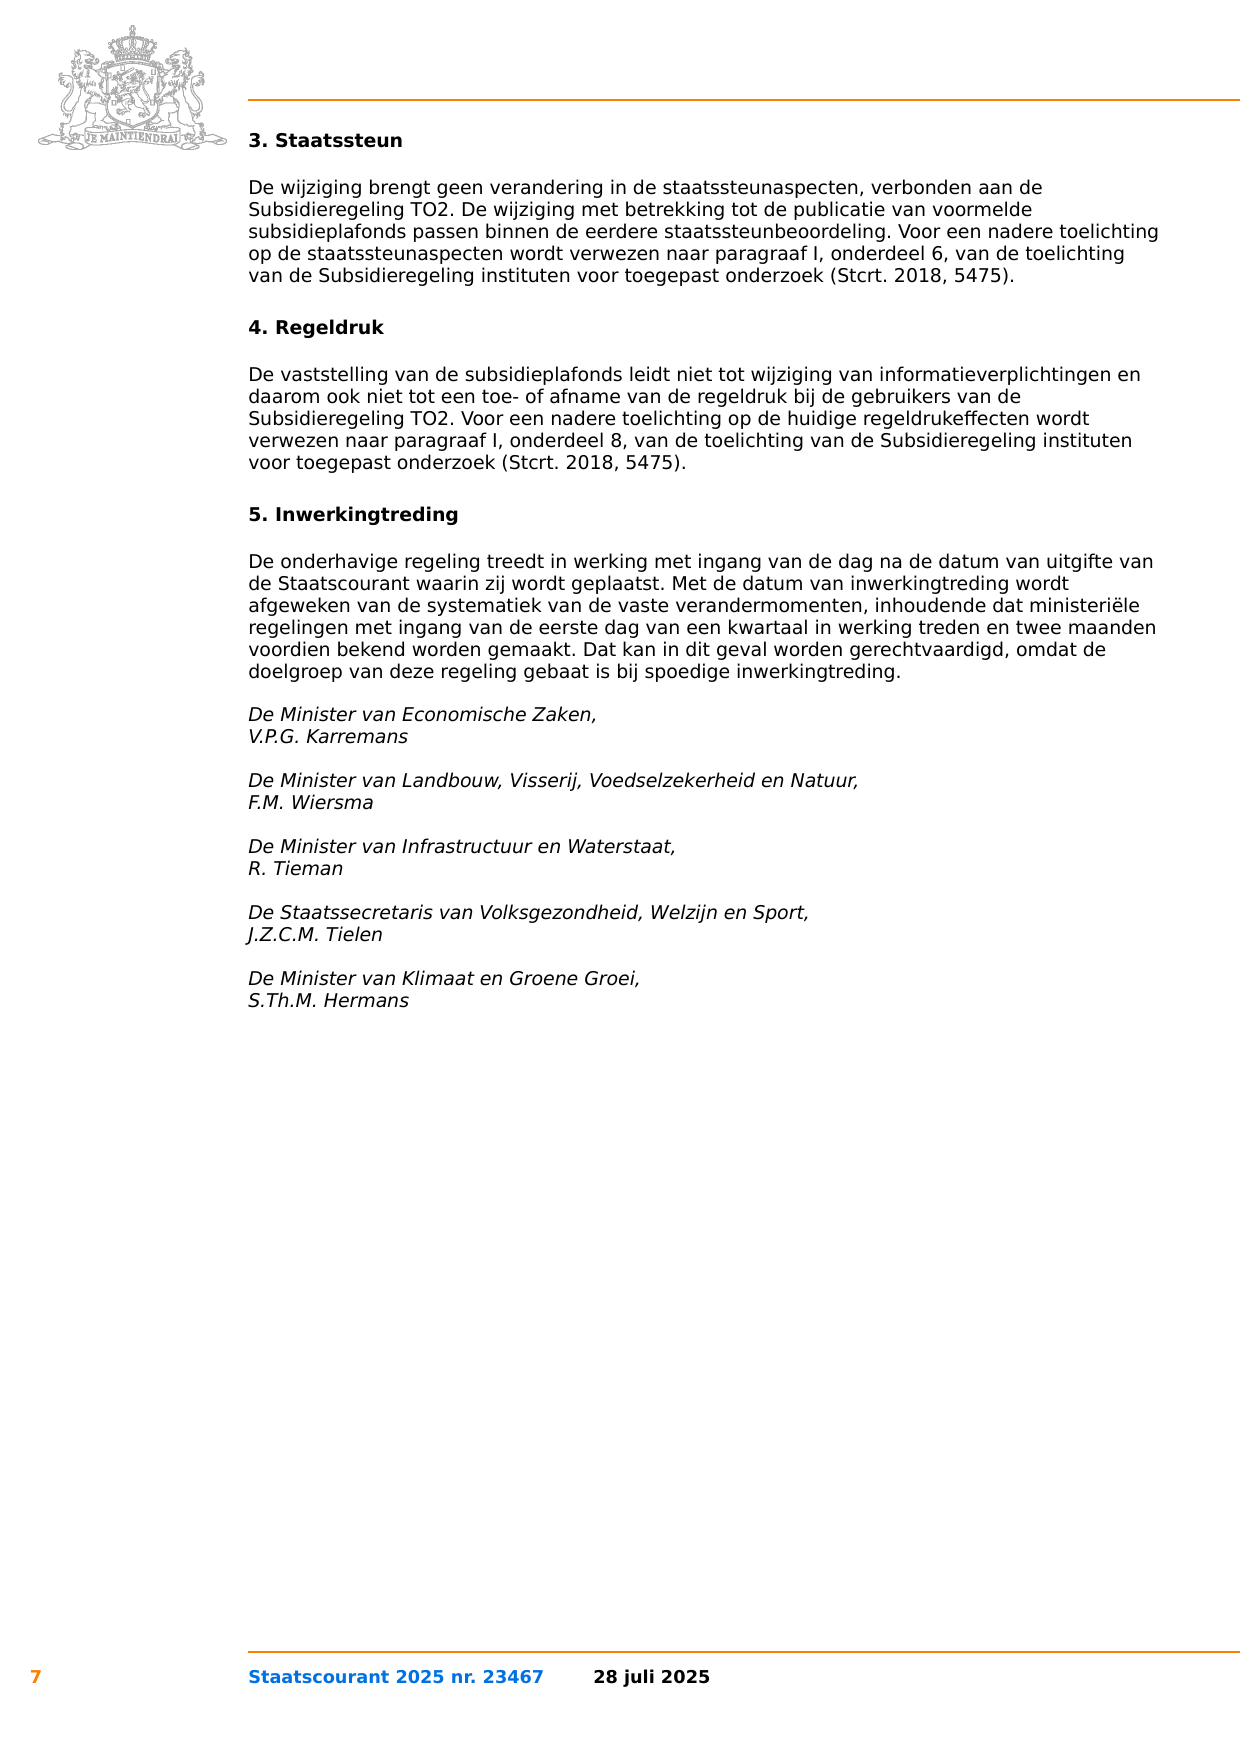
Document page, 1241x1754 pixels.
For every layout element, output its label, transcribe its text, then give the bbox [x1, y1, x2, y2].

text De Minister van Economische Zaken, V.P.G. Karremans [248, 704, 1163, 748]
text De Minister van Landbouw, Visserij, Voedselzekerheid en Natuur, F.M. Wiersma [248, 770, 1163, 814]
picture [38, 25, 227, 150]
text De wijziging brengt geen verandering in de staatssteunaspecten, verbonden aan de Subsidieregeling TO2. De wijziging met betrekking tot de publicatie van voormelde subsidieplafonds passen binnen de eerdere staatssteunbeoordeling. Voor een nadere toelichting op de staatssteunaspecten wordt verwezen naar paragraaf I, onderdeel 6, van de toelichting van de Subsidieregeling instituten voor toegepast onderzoek (Stcrt. 2018, 5475). [248, 177, 1163, 287]
subtitle 5. Inwerkingtreding [248, 504, 1163, 526]
subtitle 3. Staatssteun [248, 130, 1163, 152]
text De onderhavige regeling treedt in werking met ingang van de dag na de datum van uitgifte van de Staatscourant waarin zij wordt geplaatst. Met de datum van inwerkingtreding wordt afgeweken van de systematiek van de vaste verandermomenten, inhoudende dat ministeriële regelingen met ingang van de eerste dag van een kwartaal in werking treden en twee maanden voordien bekend worden gemaakt. Dat kan in dit geval worden gerechtvaardigd, omdat de doelgroep van deze regeling gebaat is bij spoedige inwerkingtreding. [248, 551, 1163, 682]
text De Staatssecretaris van Volksgezondheid, Welzijn en Sport, J.Z.C.M. Tielen [248, 902, 1163, 946]
text De Minister van Klimaat en Groene Groei, S.Th.M. Hermans [248, 968, 1163, 1012]
text De vaststelling van de subsidieplafonds leidt niet tot wijziging van informatieverplichtingen en daarom ook niet tot een toe- of afname van de regeldruk bij de gebruikers van de Subsidieregeling TO2. Voor een nadere toelichting op de huidige regeldrukeffecten wordt verwezen naar paragraaf I, onderdeel 8, van de toelichting van de Subsidieregeling instituten voor toegepast onderzoek (Stcrt. 2018, 5475). [248, 364, 1163, 474]
text De Minister van Infrastructuur en Waterstaat, R. Tieman [248, 836, 1163, 880]
subtitle 4. Regeldruk [248, 317, 1163, 339]
